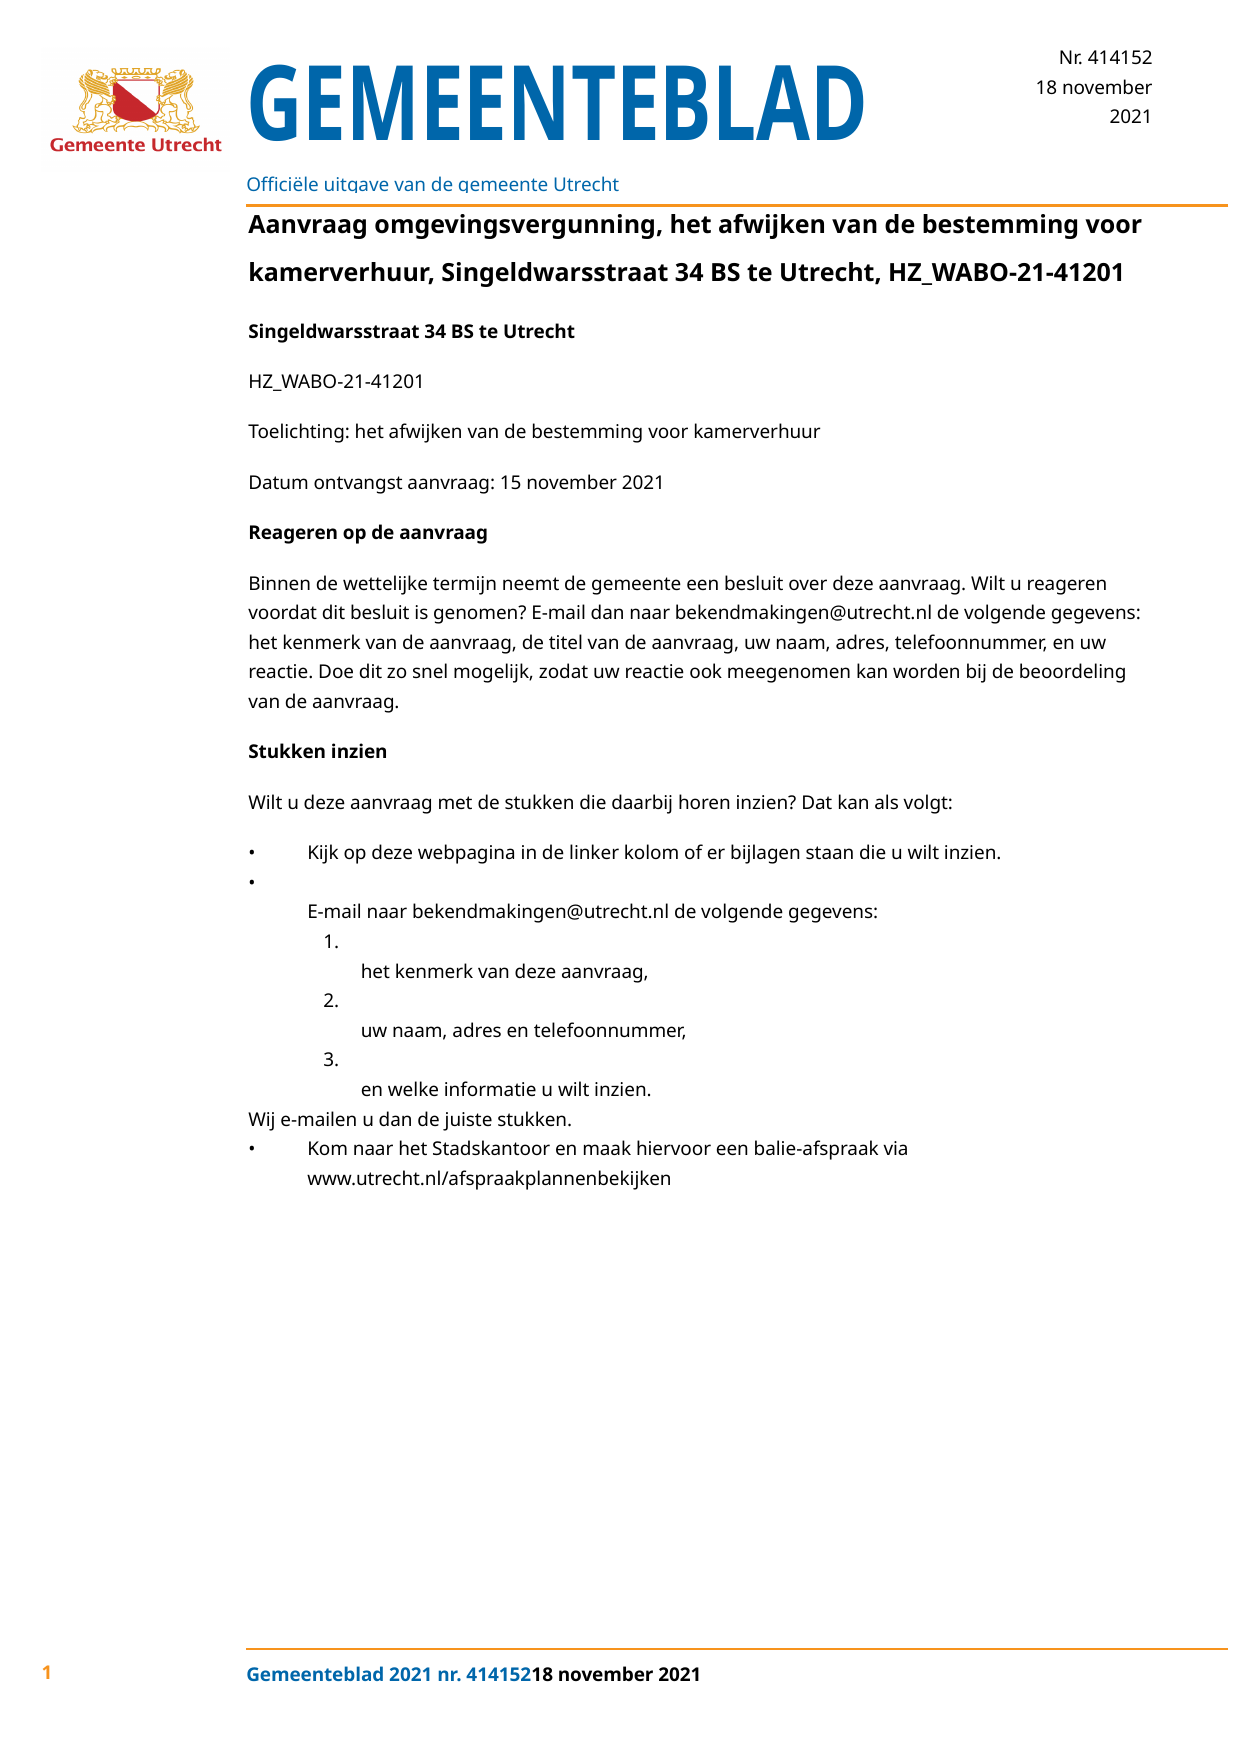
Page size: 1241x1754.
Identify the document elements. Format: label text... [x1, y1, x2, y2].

list Kijk op deze webpagina in de linker kolom of er bijlagen staan die u wilt inzien. [248, 839, 1152, 865]
text Binnen de wettelijke termijn neemt de gemeente een besluit over deze aanvraag. Wilt u reageren voordat dit besluit is genomen? E-mail dan naar bekendmakingen@utrecht.nl de volgende gegevens: het kenmerk van de aanvraag, de titel van de aanvraag, uw naam, adres, telefoonnummer, en uw reactie. Doe dit zo snel mogelijk, zodat uw reactie ook meegenomen kan worden bij de beoordeling van de aanvraag. [248, 570, 1152, 714]
text Singeldwarsstraat 34 BS te Utrecht [248, 318, 1152, 344]
list E-mail naar bekendmakingen@utrecht.nl de volgende gegevens: [248, 899, 1152, 924]
text Stukken inzien [248, 739, 1152, 764]
picture [41, 47, 231, 172]
list uw naam, adres en telefoonnummer, [323, 1017, 1152, 1043]
text Wij e-mailen u dan de juiste stukken. [248, 1106, 1152, 1132]
list en welke informatie u wilt inzien. [323, 1076, 1152, 1102]
text Aanvraag omgevingsvergunning, het afwijken van de bestemming voor kamerverhuur, Singeldwarsstraat 34 BS te Utrecht, HZ_WABO-21-41201 [248, 207, 1152, 288]
text Toelichting: het afwijken van de bestemming voor kamerverhuur [248, 419, 1152, 444]
text Datum ontvangst aanvraag: 15 november 2021 [248, 469, 1152, 495]
list Kom naar het Stadskantoor en maak hiervoor een balie-afspraak via www.utrecht.nl/afspraakplannenbekijken [248, 1135, 1152, 1191]
list het kenmerk van deze aanvraag, [323, 958, 1152, 984]
text Reageren op de aanvraag [248, 519, 1152, 545]
text Wilt u deze aanvraag met de stukken die daarbij horen inzien? Dat kan als volgt: [248, 789, 1152, 815]
text HZ_WABO-21-41201 [248, 368, 1152, 394]
